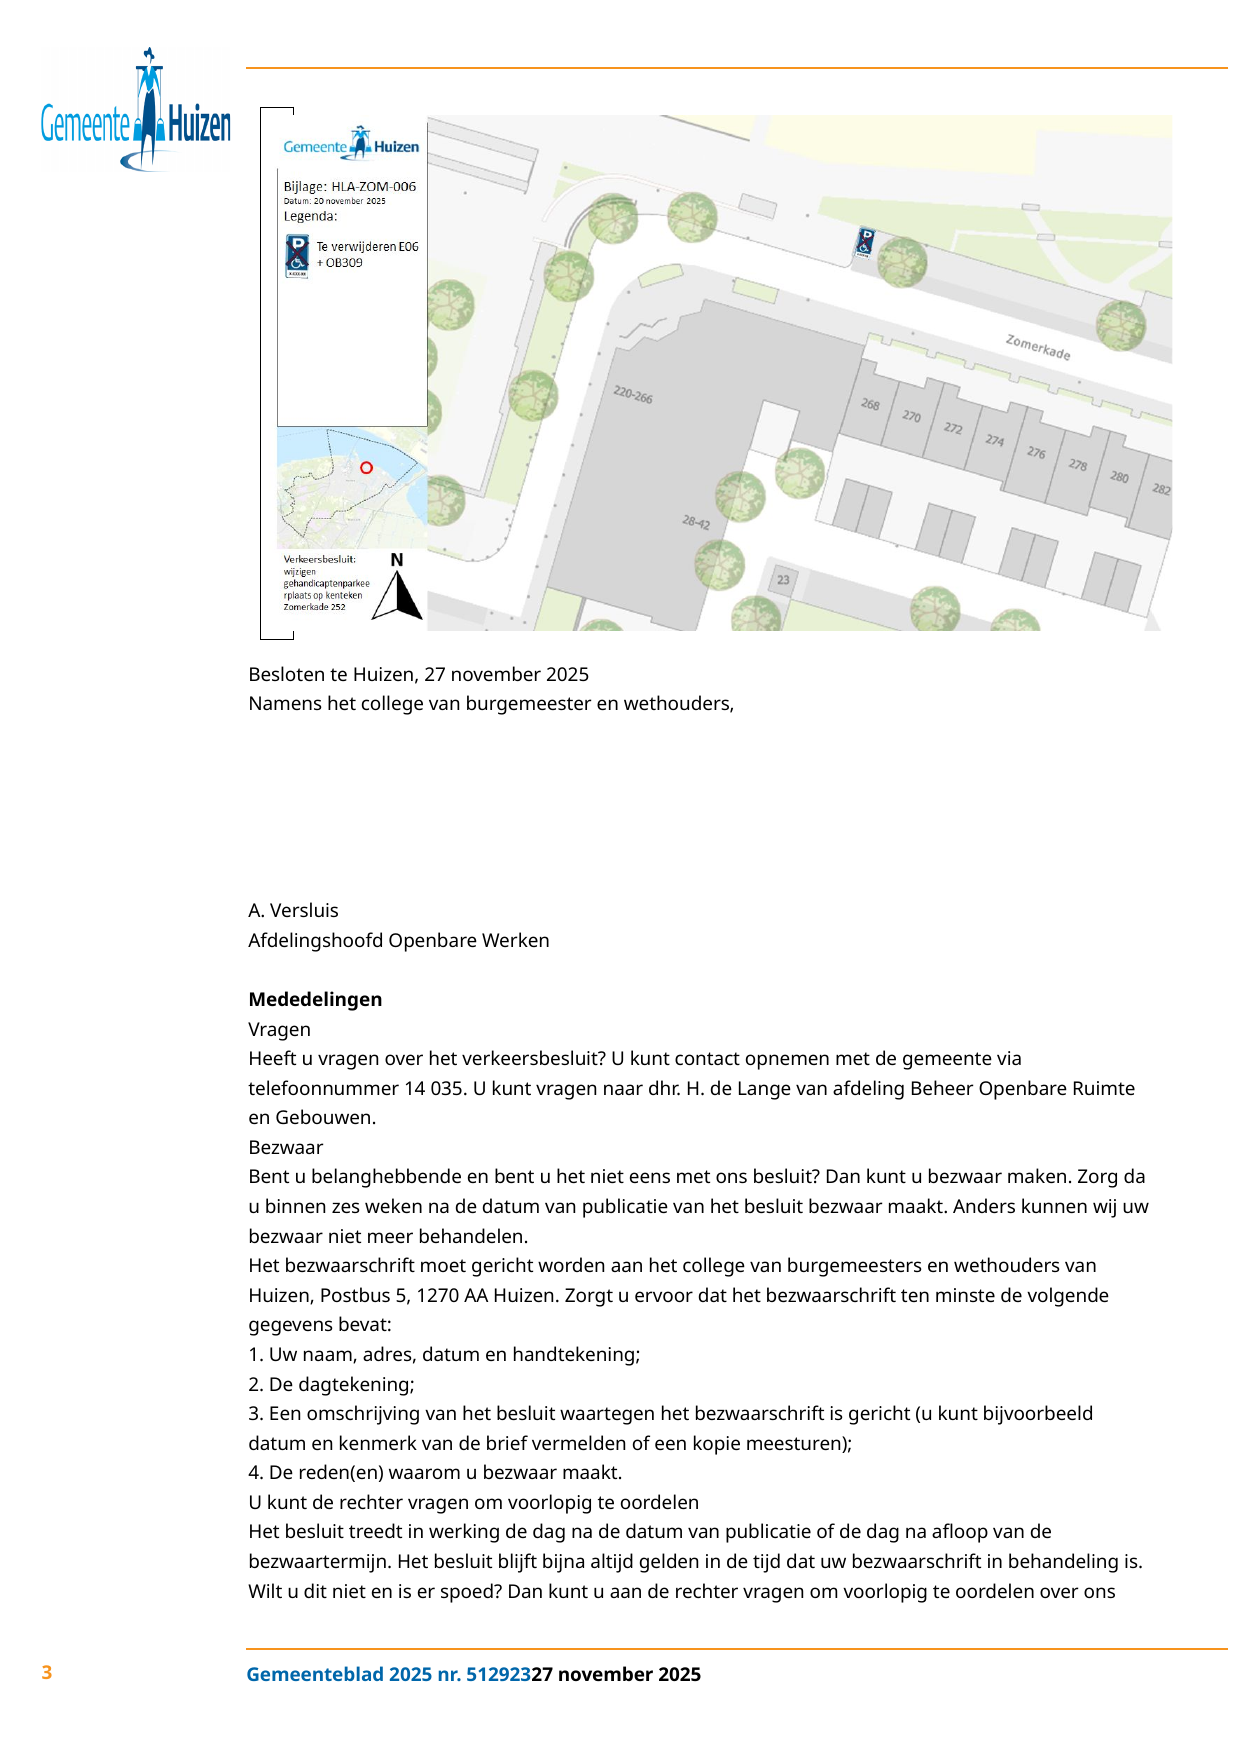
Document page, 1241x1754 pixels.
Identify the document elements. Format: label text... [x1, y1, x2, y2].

text Afdelingshoofd Openbare Werken [248, 927, 1152, 953]
text 2. De dagtekening; [248, 1371, 1152, 1396]
text 3. Een omschrijving van het besluit waartegen het bezwaarschrift is gericht (u kunt bijvoorbeeld datum en kenmerk van de brief vermelden of een kopie meesturen); [248, 1400, 1152, 1456]
text Bezwaar [248, 1134, 1152, 1160]
text Besloten te Huizen, 27 november 2025 [248, 661, 1152, 686]
text Heeft u vragen over het verkeersbesluit? U kunt contact opnemen met de gemeente via telefoonnummer 14 035. U kunt vragen naar dhr. H. de Lange van afdeling Beheer Openbare Ruimte en Gebouwen. [248, 1045, 1152, 1130]
text Het besluit treedt in werking de dag na de datum van publicatie of de dag na afloop van de bezwaartermijn. Het besluit blijft bijna altijd gelden in de tijd dat uw bezwaarschrift in behandeling is. Wilt u dit niet en is er spoed? Dan kunt u aan de rechter vragen om voorlopig te oordelen over ons [248, 1519, 1152, 1603]
picture [268, 115, 1173, 631]
text 1. Uw naam, adres, datum en handtekening; [248, 1341, 1152, 1367]
text 4. De reden(en) waarom u bezwaar maakt. [248, 1459, 1152, 1485]
text Vragen [248, 1016, 1152, 1041]
text Bent u belanghebbende en bent u het niet eens met ons besluit? Dan kunt u bezwaar maken. Zorg da u binnen zes weken na de datum van publicatie van het besluit bezwaar maakt. Anders kunnen wij uw bezwaar niet meer behandelen. [248, 1164, 1152, 1248]
text U kunt de rechter vragen om voorlopig te oordelen [248, 1489, 1152, 1515]
picture [41, 47, 231, 172]
text Namens het college van burgemeester en wethouders, [248, 690, 1152, 716]
text Het bezwaarschrift moet gericht worden aan het college van burgemeesters en wethouders van Huizen, Postbus 5, 1270 AA Huizen. Zorgt u ervoor dat het bezwaarschrift ten minste de volgende gegevens bevat: [248, 1252, 1152, 1337]
text A. Versluis [248, 897, 1152, 923]
text Mededelingen [248, 986, 1152, 1012]
